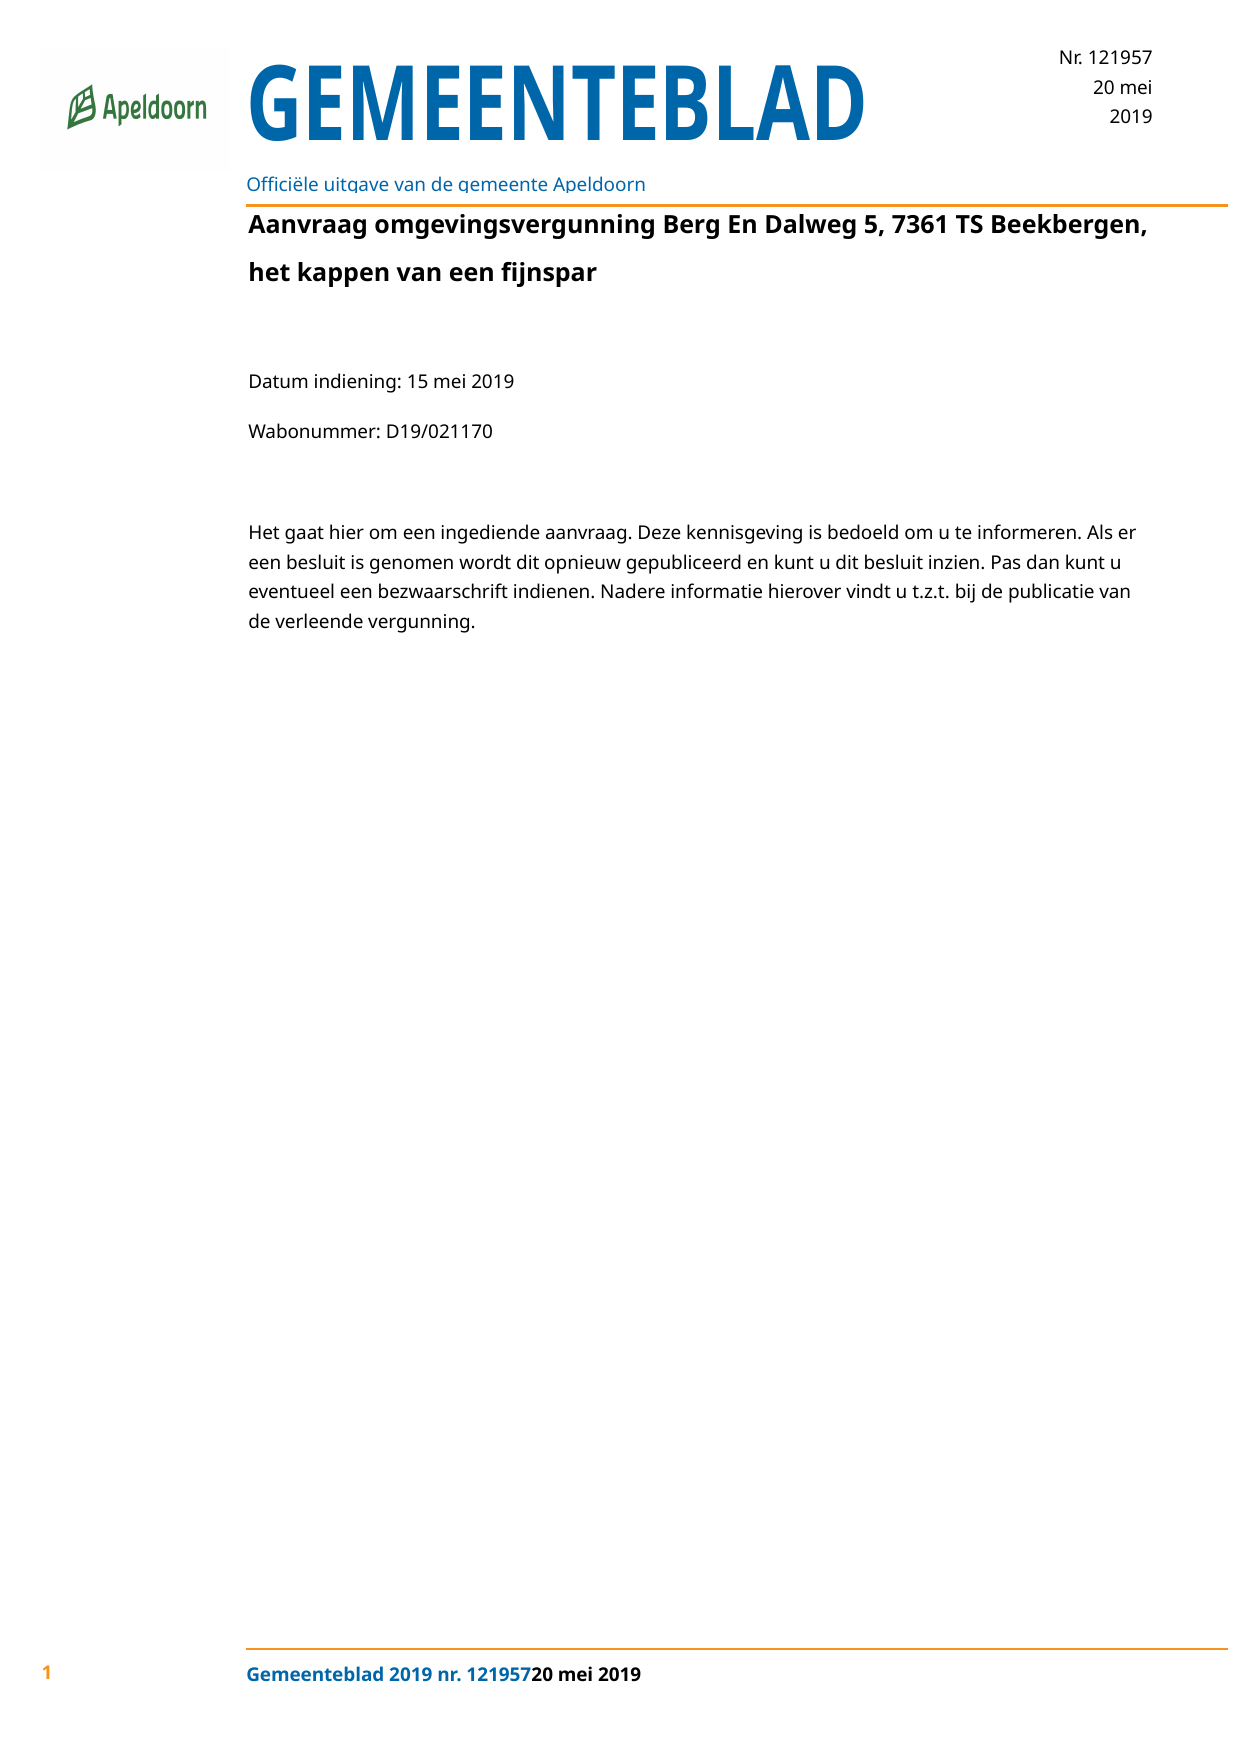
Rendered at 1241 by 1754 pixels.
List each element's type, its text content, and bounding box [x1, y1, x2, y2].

picture [41, 47, 231, 172]
text Het gaat hier om een ingediende aanvraag. Deze kennisgeving is bedoeld om u te informeren. Als er een besluit is genomen wordt dit opnieuw gepubliceerd en kunt u dit besluit inzien. Pas dan kunt u eventueel een bezwaarschrift indienen. Nadere informatie hierover vindt u t.z.t. bij de publicatie van de verleende vergunning. [248, 519, 1152, 634]
text Datum indiening: 15 mei 2019 [248, 368, 1152, 394]
text Aanvraag omgevingsvergunning Berg En Dalweg 5, 7361 TS Beekbergen, het kappen van een fijnspar [248, 207, 1152, 288]
text Wabonummer: D19/021170 [248, 419, 1152, 444]
